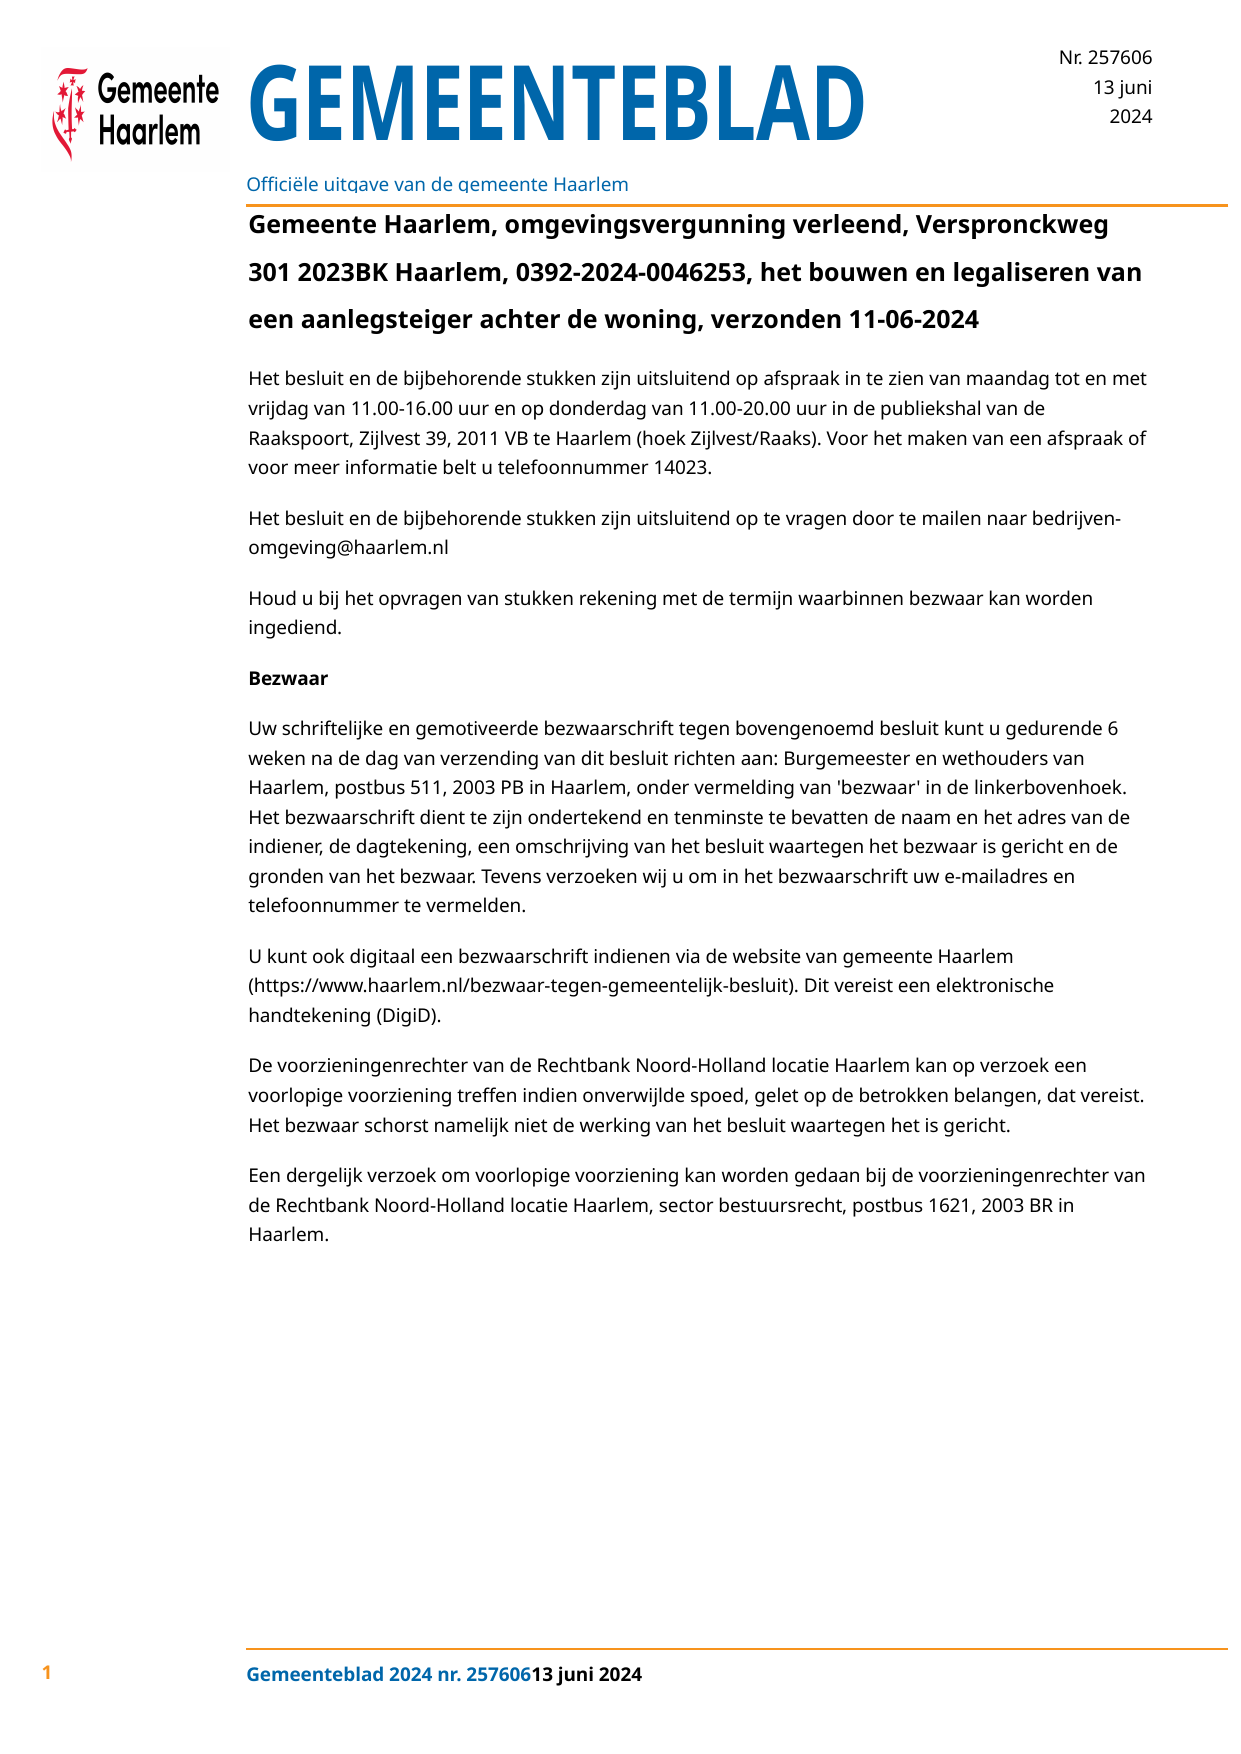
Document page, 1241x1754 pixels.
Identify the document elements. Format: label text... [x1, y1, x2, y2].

text Uw schriftelijke en gemotiveerde bezwaarschrift tegen bovengenoemd besluit kunt u gedurende 6 weken na de dag van verzending van dit besluit richten aan: Burgemeester en wethouders van Haarlem, postbus 511, 2003 PB in Haarlem, onder vermelding van 'bezwaar' in de linkerbovenhoek. Het bezwaarschrift dient te zijn ondertekend en tenminste te bevatten de naam en het adres van de indiener, de dagtekening, een omschrijving van het besluit waartegen het bezwaar is gericht en de gronden van het bezwaar. Tevens verzoeken wij u om in het bezwaarschrift uw e-mailadres en telefoonnummer te vermelden. [248, 715, 1152, 918]
text Houd u bij het opvragen van stukken rekening met de termijn waarbinnen bezwaar kan worden ingediend. [248, 585, 1152, 640]
text De voorzieningenrechter van de Rechtbank Noord-Holland locatie Haarlem kan op verzoek een voorlopige voorziening treffen indien onverwijlde spoed, gelet op de betrokken belangen, dat vereist. Het bezwaar schorst namelijk niet de werking van het besluit waartegen het is gericht. [248, 1053, 1152, 1137]
text U kunt ook digitaal een bezwaarschrift indienen via de website van gemeente Haarlem (https://www.haarlem.nl/bezwaar-tegen-gemeentelijk-besluit). Dit vereist een elektronische handtekening (DigiD). [248, 943, 1152, 1028]
text Bezwaar [248, 665, 1152, 690]
picture [41, 47, 231, 172]
text Het besluit en de bijbehorende stukken zijn uitsluitend op afspraak in te zien van maandag tot en met vrijdag van 11.00-16.00 uur en op donderdag van 11.00-20.00 uur in de publiekshal van de Raakspoort, Zijlvest 39, 2011 VB te Haarlem (hoek Zijlvest/Raaks). Voor het maken van een afspraak of voor meer informatie belt u telefoonnummer 14023. [248, 366, 1152, 480]
text Gemeente Haarlem, omgevingsvergunning verleend, Verspronckweg 301 2023BK Haarlem, 0392-2024-0046253, het bouwen en legaliseren van een aanlegsteiger achter de woning, verzonden 11-06-2024 [248, 207, 1152, 336]
text Het besluit en de bijbehorende stukken zijn uitsluitend op te vragen door te mailen naar bedrijven-omgeving@haarlem.nl [248, 505, 1152, 560]
text Een dergelijk verzoek om voorlopige voorziening kan worden gedaan bij de voorzieningenrechter van de Rechtbank Noord-Holland locatie Haarlem, sector bestuursrecht, postbus 1621, 2003 BR in Haarlem. [248, 1162, 1152, 1247]
